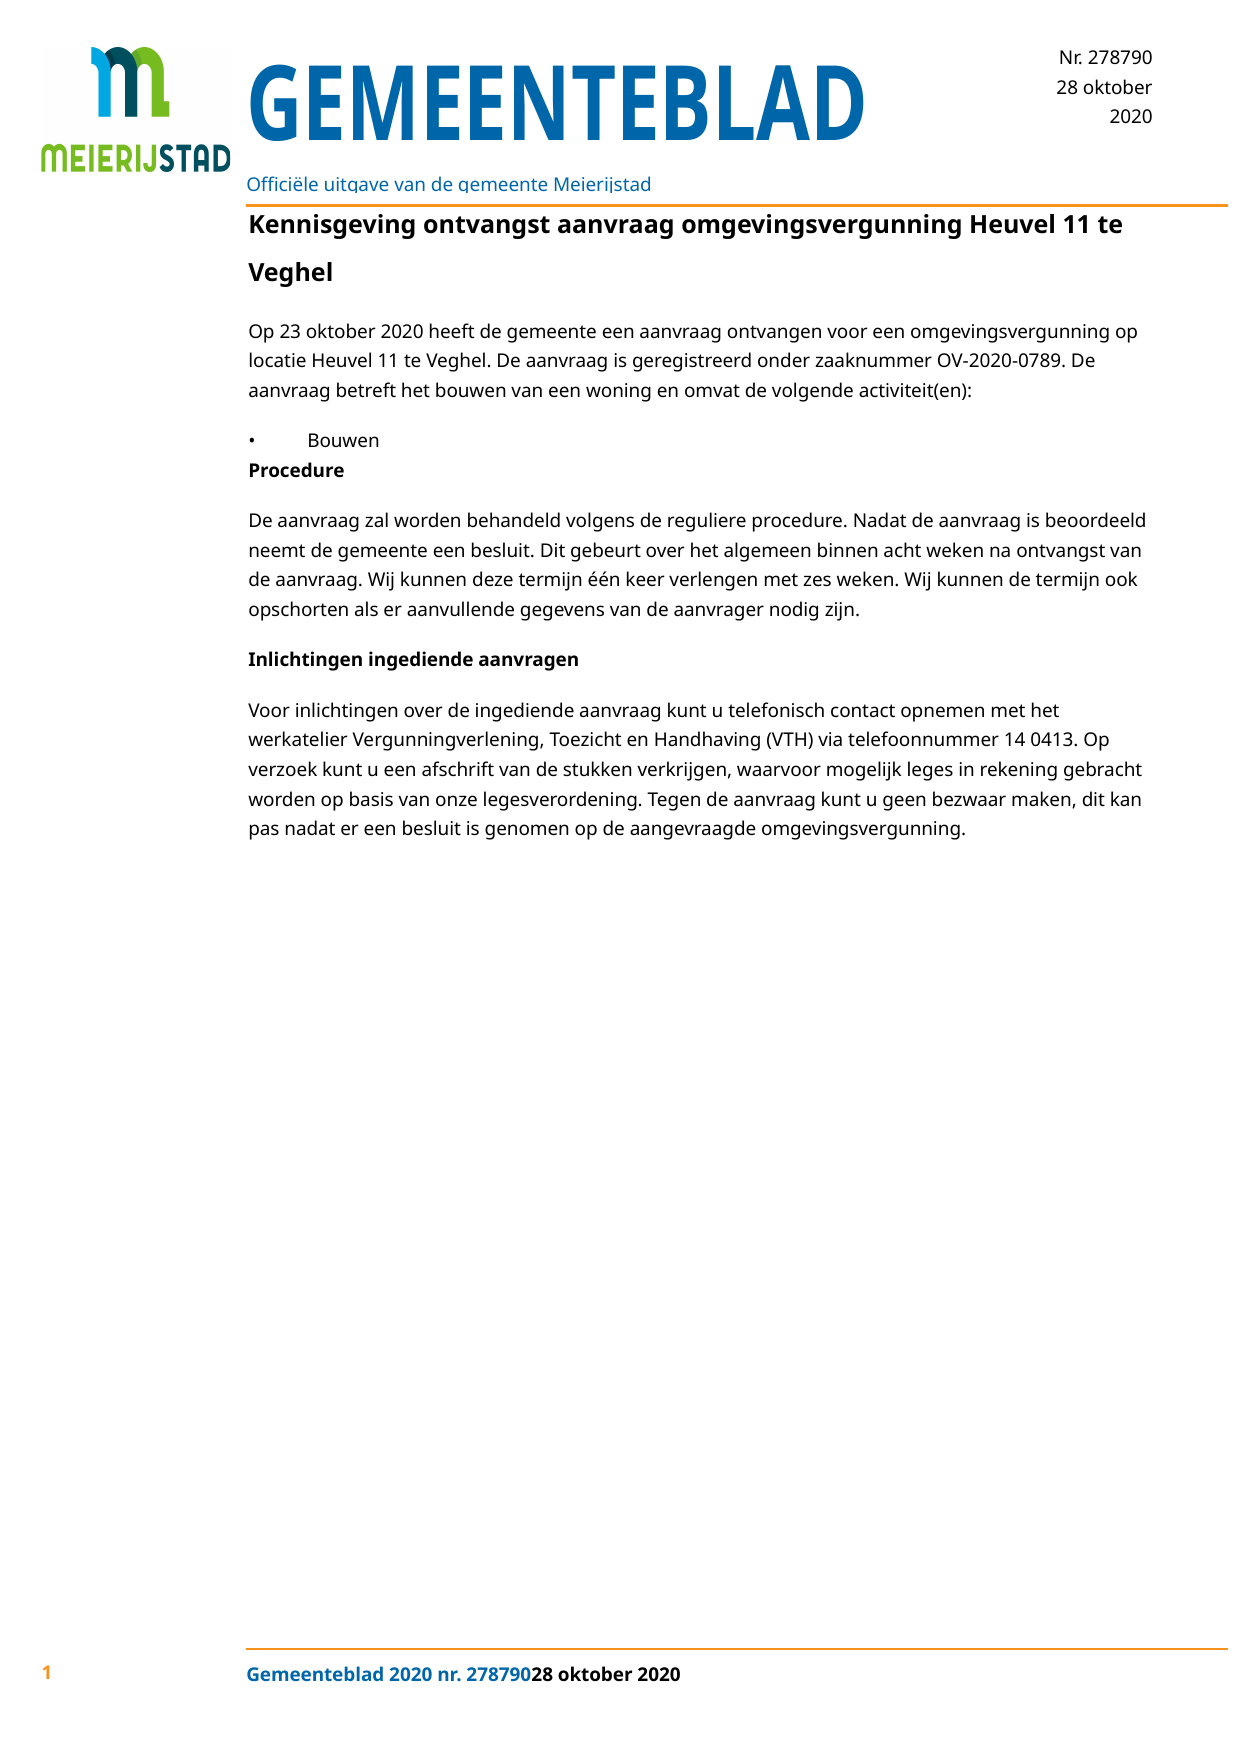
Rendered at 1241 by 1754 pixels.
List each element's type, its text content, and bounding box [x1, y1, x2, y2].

text Inlichtingen ingediende aanvragen [248, 647, 1152, 672]
text Kennisgeving ontvangst aanvraag omgevingsvergunning Heuvel 11 te Veghel [248, 207, 1152, 288]
text De aanvraag zal worden behandeld volgens de reguliere procedure. Nadat de aanvraag is beoordeeld neemt de gemeente een besluit. Dit gebeurt over het algemeen binnen acht weken na ontvangst van de aanvraag. Wij kunnen deze termijn één keer verlengen met zes weken. Wij kunnen de termijn ook opschorten als er aanvullende gegevens van de aanvrager nodig zijn. [248, 507, 1152, 622]
picture [41, 47, 231, 172]
text Voor inlichtingen over de ingediende aanvraag kunt u telefonisch contact opnemen met het werkatelier Vergunningverlening, Toezicht en Handhaving (VTH) via telefoonnummer 14 0413. Op verzoek kunt u een afschrift van de stukken verkrijgen, waarvoor mogelijk leges in rekening gebracht worden op basis van onze legesverordening. Tegen de aanvraag kunt u geen bezwaar maken, dit kan pas nadat er een besluit is genomen op de aangevraagde omgevingsvergunning. [248, 697, 1152, 841]
text Op 23 oktober 2020 heeft de gemeente een aanvraag ontvangen voor een omgevingsvergunning op locatie Heuvel 11 te Veghel. De aanvraag is geregistreerd onder zaaknummer OV-2020-0789. De aanvraag betreft het bouwen van een woning en omvat de volgende activiteit(en): [248, 318, 1152, 403]
list Bouwen [248, 427, 1152, 453]
text Procedure [248, 457, 1152, 483]
